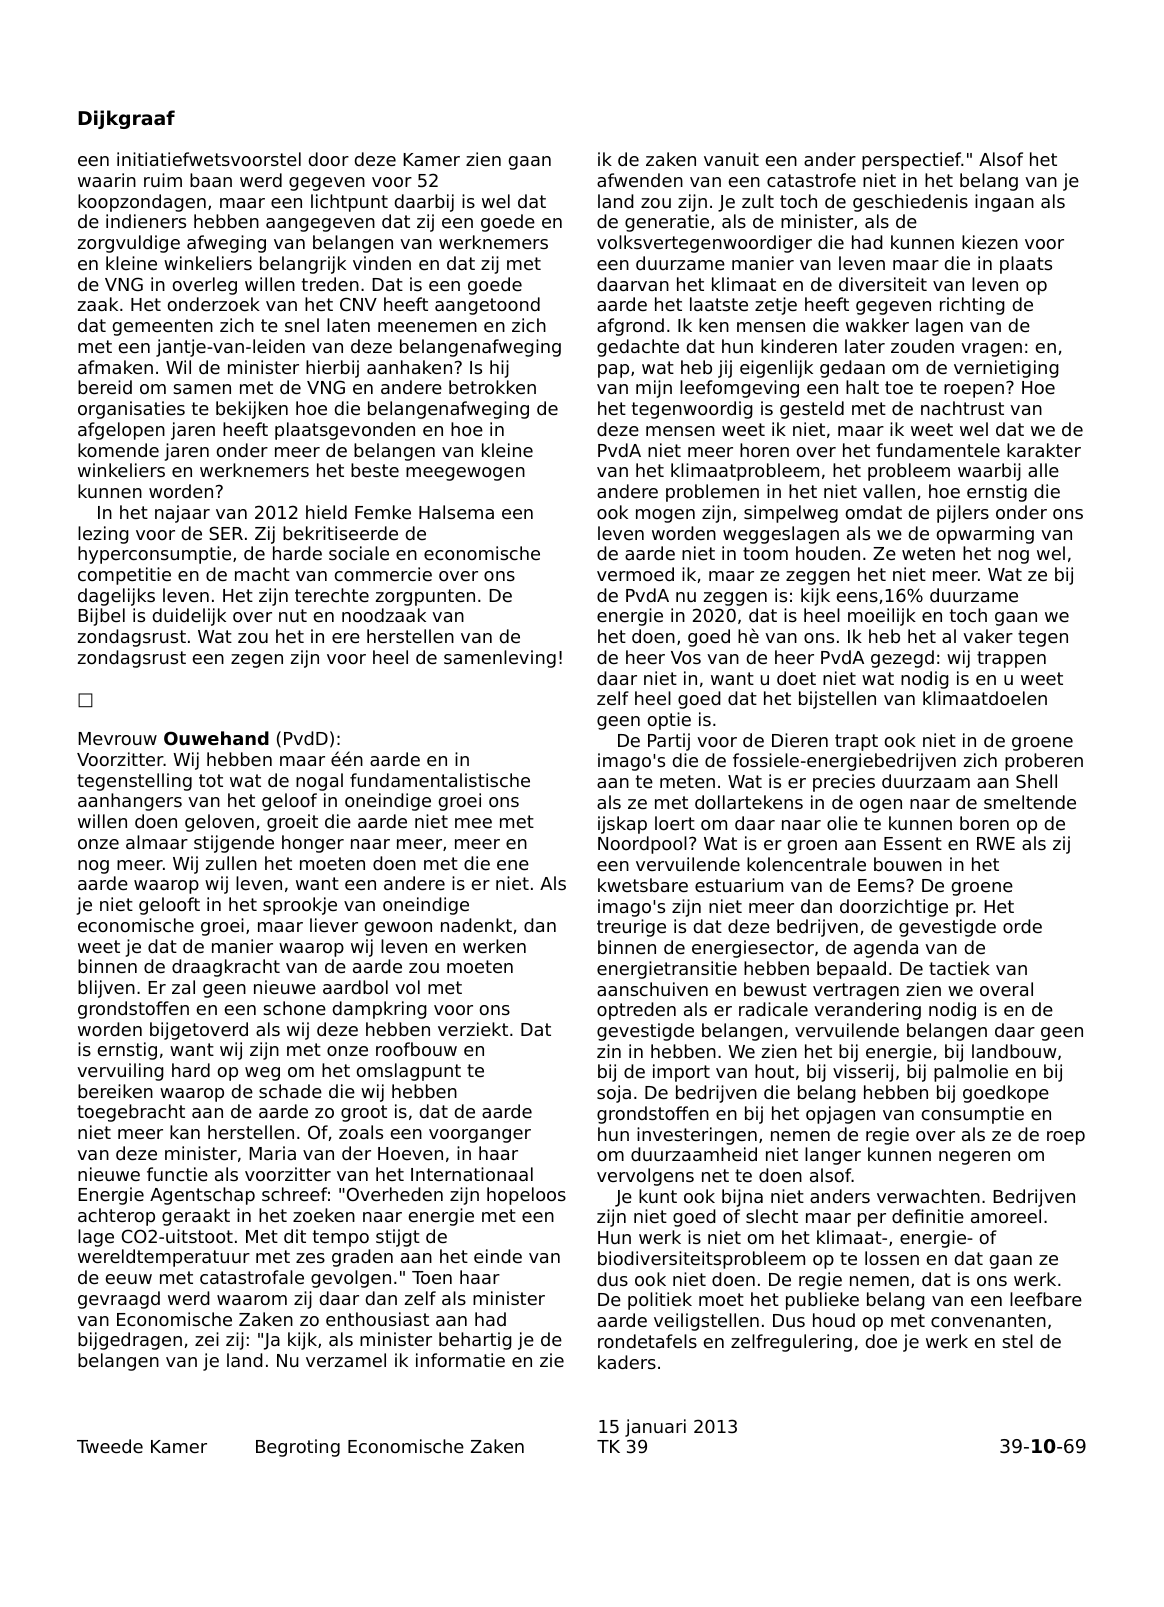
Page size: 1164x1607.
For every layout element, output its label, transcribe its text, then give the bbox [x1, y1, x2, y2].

text □ [77, 688, 567, 709]
text Je kunt ook bijna niet anders verwachten. Bedrijven zijn niet goed of slecht maar per definitie amoreel. Hun werk is niet om het klimaat-, energie- of biodiversiteitsprobleem op te lossen en dat gaan ze dus ook niet doen. De regie nemen, dat is ons werk. De politiek moet het publieke belang van een leefbare aarde veiligstellen. Dus houd op met convenanten, rondetafels en zelfregulering, doe je werk en stel de kaders. [596, 1187, 1087, 1373]
text Mevrouw Ouwehand (PvdD): [77, 729, 567, 750]
text Voorzitter. Wij hebben maar één aarde en in tegenstelling tot wat de nogal fundamentalistische aanhangers van het geloof in oneindige groei ons willen doen geloven, groeit die aarde niet mee met onze almaar stijgende honger naar meer, meer en nog meer. Wij zullen het moeten doen met die ene aarde waarop wij leven, want een andere is er niet. Als je niet gelooft in het sprookje van oneindige economische groei, maar liever gewoon nadenkt, dan weet je dat de manier waarop wij leven en werken binnen de draagkracht van de aarde zou moeten blijven. Er zal geen nieuwe aardbol vol met grondstoffen en een schone dampkring voor ons worden bijgetoverd als wij deze hebben verziekt. Dat is ernstig, want wij zijn met onze roofbouw en vervuiling hard op weg om het omslagpunt te bereiken waarop de schade die wij hebben toegebracht aan de aarde zo groot is, dat de aarde niet meer kan herstellen. Of, zoals een voorganger van deze minister, Maria van der Hoeven, in haar nieuwe functie als voorzitter van het Internationaal Energie Agentschap schreef: "Overheden zijn hopeloos achterop geraakt in het zoeken naar energie met een lage CO2-uitstoot. Met dit tempo stijgt de wereldtemperatuur met zes graden aan het einde van de eeuw met catastrofale gevolgen." Toen haar gevraagd werd waarom zij daar dan zelf als minister van Economische Zaken zo enthousiast aan had bijgedragen, zei zij: "Ja kijk, als minister behartig je de belangen van je land. Nu verzamel ik informatie en zie [77, 750, 567, 1372]
text De Partij voor de Dieren trapt ook niet in de groene imago's die de fossiele-energiebedrijven zich proberen aan te meten. Wat is er precies duurzaam aan Shell als ze met dollartekens in de ogen naar de smeltende ijskap loert om daar naar olie te kunnen boren op de Noordpool? Wat is er groen aan Essent en RWE als zij een vervuilende kolencentrale bouwen in het kwetsbare estuarium van de Eems? De groene imago's zijn niet meer dan doorzichtige pr. Het treurige is dat deze bedrijven, de gevestigde orde binnen de energiesector, de agenda van de energietransitie hebben bepaald. De tactiek van aanschuiven en bewust vertragen zien we overal optreden als er radicale verandering nodig is en de gevestigde belangen, vervuilende belangen daar geen zin in hebben. We zien het bij energie, bij landbouw, bij de import van hout, bij visserij, bij palmolie en bij soja. De bedrijven die belang hebben bij goedkope grondstoffen en bij het opjagen van consumptie en hun investeringen, nemen de regie over als ze de roep om duurzaamheid niet langer kunnen negeren om vervolgens net te doen alsof. [596, 731, 1087, 1187]
text ik de zaken vanuit een ander perspectief." Alsof het afwenden van een catastrofe niet in het belang van je land zou zijn. Je zult toch de geschiedenis ingaan als de generatie, als de minister, als de volksvertegenwoordiger die had kunnen kiezen voor een duurzame manier van leven maar die in plaats daarvan het klimaat en de diversiteit van leven op aarde het laatste zetje heeft gegeven richting de afgrond. Ik ken mensen die wakker lagen van de gedachte dat hun kinderen later zouden vragen: en, pap, wat heb jij eigenlijk gedaan om de vernietiging van mijn leefomgeving een halt toe te roepen? Hoe het tegenwoordig is gesteld met de nachtrust van deze mensen weet ik niet, maar ik weet wel dat we de PvdA niet meer horen over het fundamentele karakter van het klimaatprobleem, het probleem waarbij alle andere problemen in het niet vallen, hoe ernstig die ook mogen zijn, simpelweg omdat de pijlers onder ons leven worden weggeslagen als we de opwarming van de aarde niet in toom houden. Ze weten het nog wel, vermoed ik, maar ze zeggen het niet meer. Wat ze bij de PvdA nu zeggen is: kijk eens,16% duurzame energie in 2020, dat is heel moeilijk en toch gaan we het doen, goed hè van ons. Ik heb het al vaker tegen de heer Vos van de heer PvdA gezegd: wij trappen daar niet in, want u doet niet wat nodig is en u weet zelf heel goed dat het bijstellen van klimaatdoelen geen optie is. [596, 150, 1087, 731]
text In het najaar van 2012 hield Femke Halsema een lezing voor de SER. Zij bekritiseerde de hyperconsumptie, de harde sociale en economische competitie en de macht van commercie over ons dagelijks leven. Het zijn terechte zorgpunten. De Bijbel is duidelijk over nut en noodzaak van zondagsrust. Wat zou het in ere herstellen van de zondagsrust een zegen zijn voor heel de samenleving! [77, 503, 567, 668]
text een initiatiefwetsvoorstel door deze Kamer zien gaan waarin ruim baan werd gegeven voor 52 koopzondagen, maar een lichtpunt daarbij is wel dat de indieners hebben aangegeven dat zij een goede en zorgvuldige afweging van belangen van werknemers en kleine winkeliers belangrijk vinden en dat zij met de VNG in overleg willen treden. Dat is een goede zaak. Het onderzoek van het CNV heeft aangetoond dat gemeenten zich te snel laten meenemen en zich met een jantje-van-leiden van deze belangenafweging afmaken. Wil de minister hierbij aanhaken? Is hij bereid om samen met de VNG en andere betrokken organisaties te bekijken hoe die belangenafweging de afgelopen jaren heeft plaatsgevonden en hoe in komende jaren onder meer de belangen van kleine winkeliers en werknemers het beste meegewogen kunnen worden? [77, 150, 567, 503]
